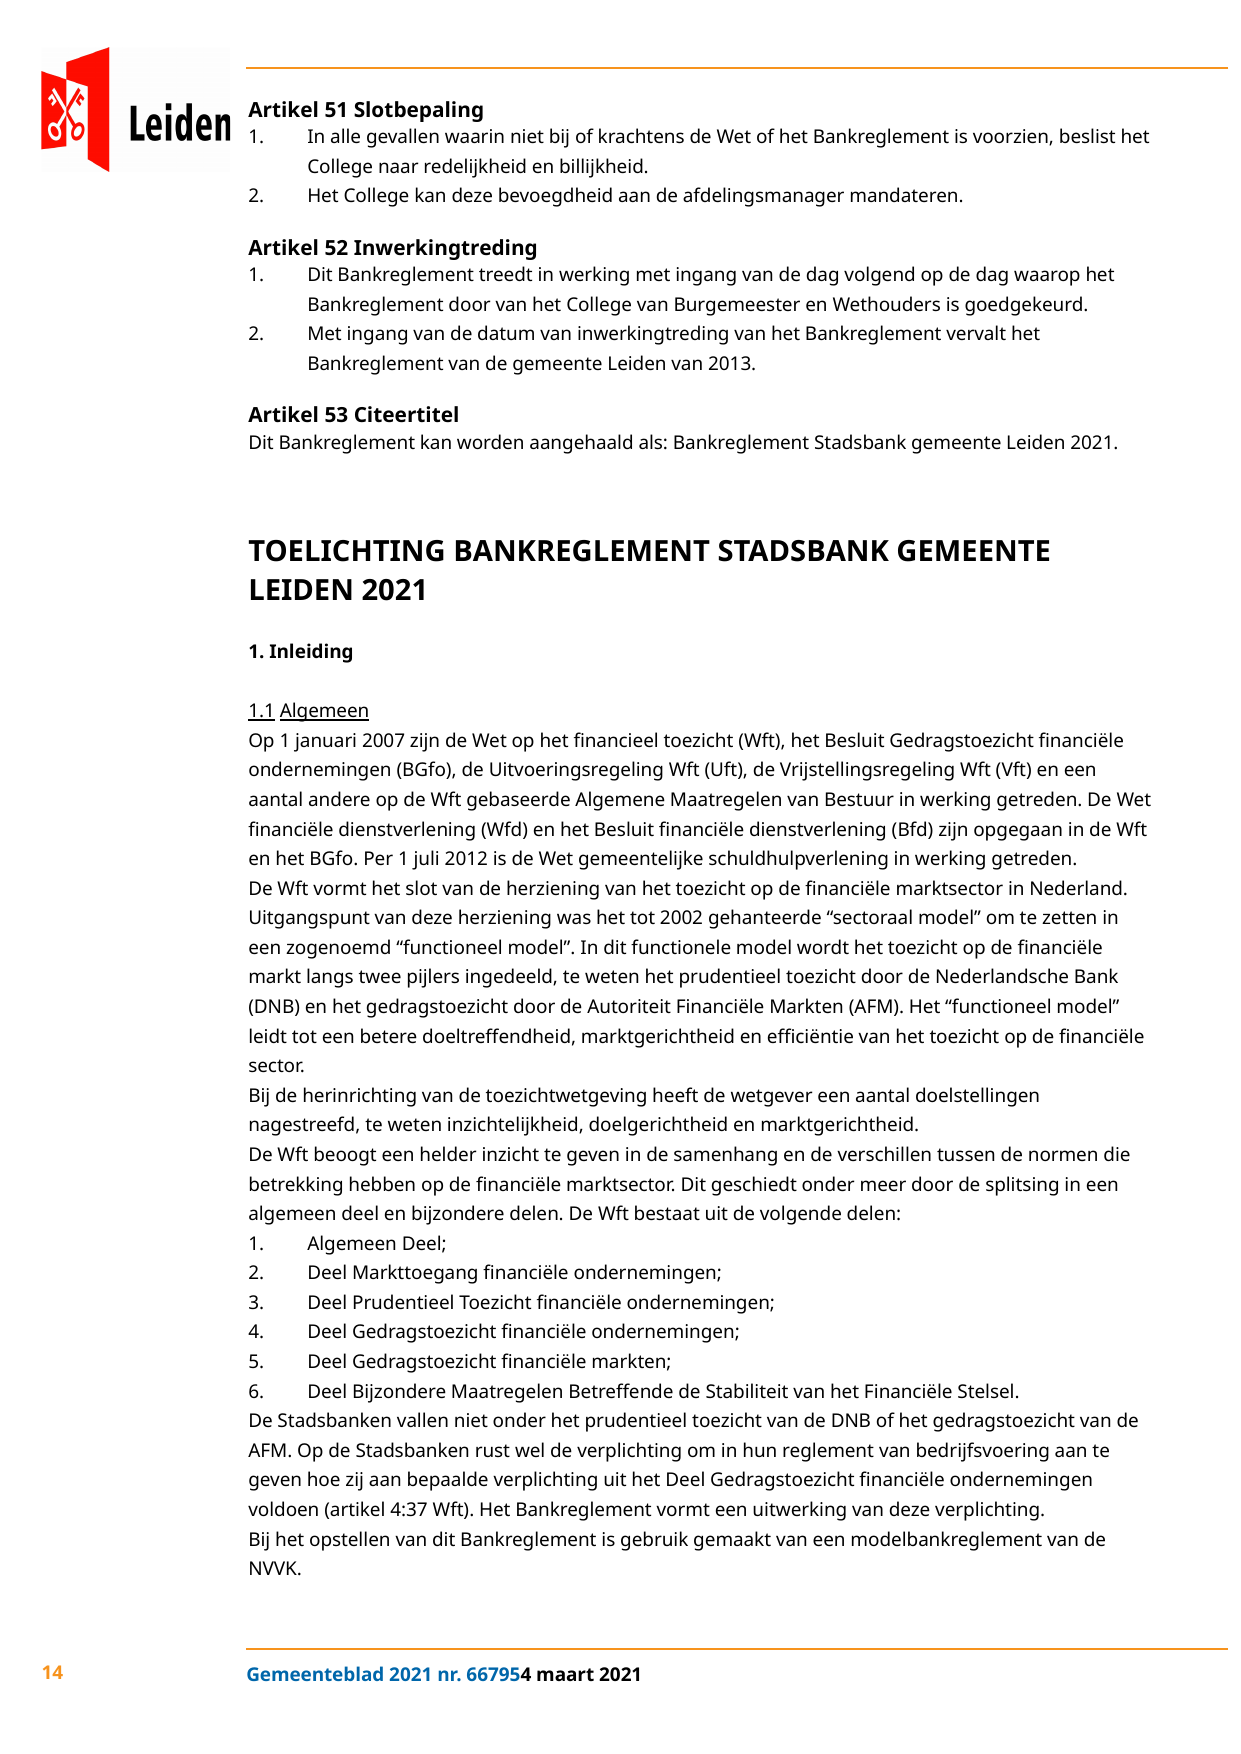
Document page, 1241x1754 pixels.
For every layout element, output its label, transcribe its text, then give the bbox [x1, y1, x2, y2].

list Met ingang van de datum van inwerkingtreding van het Bankreglement vervalt het Bankreglement van de gemeente Leiden van 2013. [248, 320, 1152, 376]
text De Stadsbanken vallen niet onder het prudentieel toezicht van de DNB of het gedragstoezicht van de AFM. Op de Stadsbanken rust wel de verplichting om in hun reglement van bedrijfsvoering aan te geven hoe zij aan bepaalde verplichting uit het Deel Gedragstoezicht financiële ondernemingen voldoen (artikel 4:37 Wft). Het Bankreglement vormt een uitwerking van deze verplichting. [248, 1407, 1152, 1522]
list Het College kan deze bevoegdheid aan de afdelingsmanager mandateren. [248, 182, 1152, 208]
text Bij het opstellen van dit Bankreglement is gebruik gemaakt van een modelbankreglement van de NVVK. [248, 1526, 1152, 1581]
list Algemeen Deel; [248, 1230, 1152, 1256]
text Op 1 januari 2007 zijn de Wet op het financieel toezicht (Wft), het Besluit Gedragstoezicht financiële ondernemingen (BGfo), de Uitvoeringsregeling Wft (Uft), de Vrijstellingsregeling Wft (Vft) en een aantal andere op de Wft gebaseerde Algemene Maatregelen van Bestuur in werking getreden. De Wet financiële dienstverlening (Wfd) en het Besluit financiële dienstverlening (Bfd) zijn opgegaan in de Wft en het BGfo. Per 1 juli 2012 is de Wet gemeentelijke schuldhulpverlening in werking getreden. [248, 727, 1152, 871]
list Dit Bankreglement treedt in werking met ingang van de dag volgend op de dag waarop het Bankreglement door van het College van Burgemeester en Wethouders is goedgekeurd. [248, 261, 1152, 317]
list Deel Prudentieel Toezicht financiële ondernemingen; [248, 1289, 1152, 1315]
text De Wft vormt het slot van de herziening van het toezicht op de financiële marktsector in Nederland. Uitgangspunt van deze herziening was het tot 2002 gehanteerde “sectoraal model” om te zetten in een zogenoemd “functioneel model”. In dit functionele model wordt het toezicht op de financiële markt langs twee pijlers ingedeeld, te weten het prudentieel toezicht door de Nederlandsche Bank (DNB) en het gedragstoezicht door de Autoriteit Financiële Markten (AFM). Het “functioneel model” leidt tot een betere doeltreffendheid, marktgerichtheid en efficiëntie van het toezicht op de financiële sector. [248, 875, 1152, 1078]
list Deel Bijzondere Maatregelen Betreffende de Stabiliteit van het Financiële Stelsel. [248, 1378, 1152, 1404]
list Deel Gedragstoezicht financiële ondernemingen; [248, 1319, 1152, 1344]
list Deel Markttoegang financiële ondernemingen; [248, 1259, 1152, 1285]
text 1.1 Algemeen [248, 697, 1152, 723]
text Artikel 52 Inwerkingtreding [248, 233, 1152, 261]
text Artikel 53 Citeertitel [248, 400, 1152, 429]
text De Wft beoogt een helder inzicht te geven in de samenhang en de verschillen tussen de normen die betrekking hebben op de financiële marktsector. Dit geschiedt onder meer door de splitsing in een algemeen deel en bijzondere delen. De Wft bestaat uit de volgende delen: [248, 1141, 1152, 1226]
list Deel Gedragstoezicht financiële markten; [248, 1348, 1152, 1374]
picture [41, 47, 231, 172]
text Artikel 51 Slotbepaling [248, 95, 1152, 123]
list In alle gevallen waarin niet bij of krachtens de Wet of het Bankreglement is voorzien, beslist het College naar redelijkheid en billijkheid. [248, 123, 1152, 178]
text Dit Bankreglement kan worden aangehaald als: Bankreglement Stadsbank gemeente Leiden 2021. [248, 429, 1152, 454]
text TOELICHTING BANKREGLEMENT STADSBANK GEMEENTE LEIDEN 2021 [248, 530, 1152, 609]
text 1. Inleiding [248, 638, 1152, 664]
text Bij de herinrichting van de toezichtwetgeving heeft de wetgever een aantal doelstellingen nagestreefd, te weten inzichtelijkheid, doelgerichtheid en marktgerichtheid. [248, 1082, 1152, 1137]
